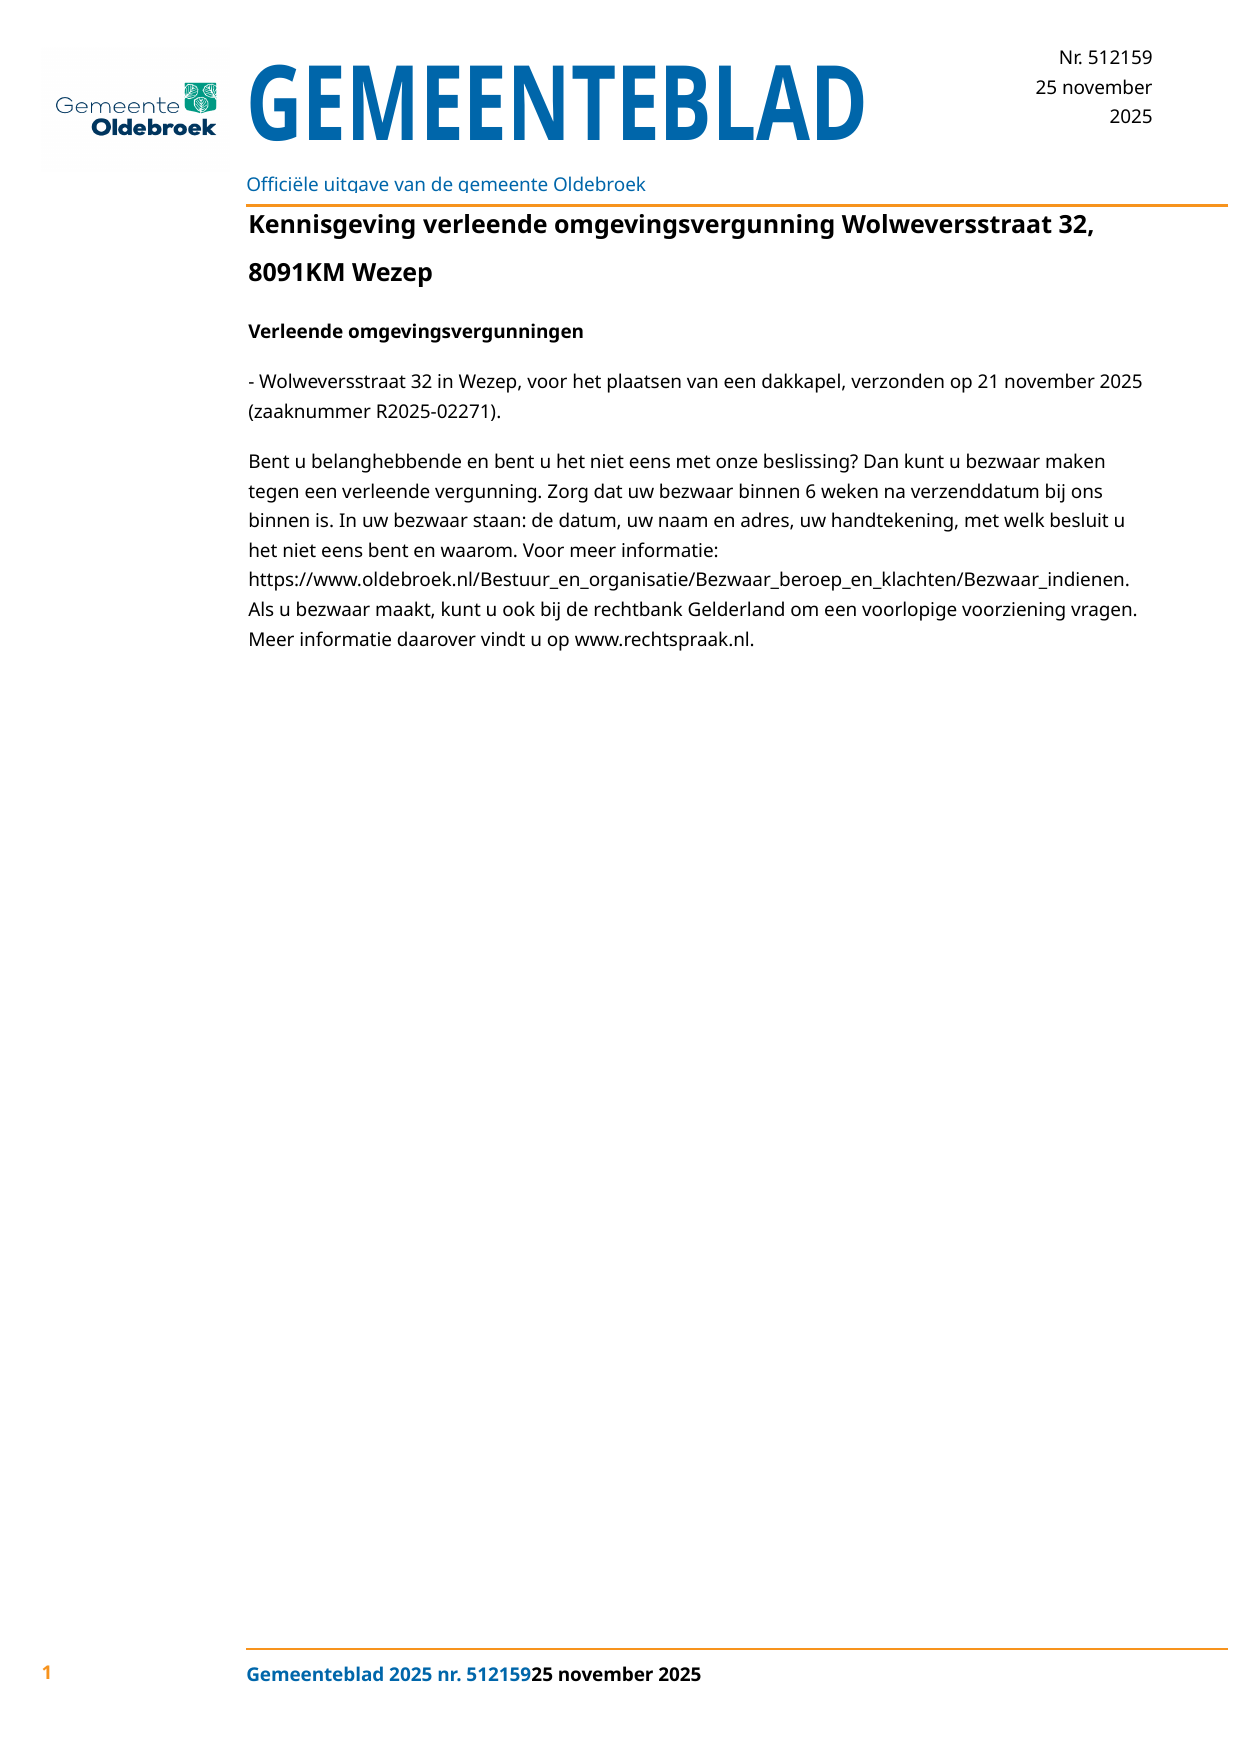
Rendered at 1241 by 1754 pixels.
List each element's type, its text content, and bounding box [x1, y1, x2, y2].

picture [41, 47, 231, 172]
text Kennisgeving verleende omgevingsvergunning Wolweversstraat 32, 8091KM Wezep [248, 207, 1152, 288]
text Verleende omgevingsvergunningen [248, 318, 1152, 344]
text Bent u belanghebbende en bent u het niet eens met onze beslissing? Dan kunt u bezwaar maken tegen een verleende vergunning. Zorg dat uw bezwaar binnen 6 weken na verzenddatum bij ons binnen is. In uw bezwaar staan: de datum, uw naam en adres, uw handtekening, met welk besluit u het niet eens bent en waarom. Voor meer informatie: https://www.oldebroek.nl/Bestuur_en_organisatie/Bezwaar_beroep_en_klachten/Bezwaar_indienen. Als u bezwaar maakt, kunt u ook bij de rechtbank Gelderland om een voorlopige voorziening vragen. Meer informatie daarover vindt u op www.rechtspraak.nl. [248, 448, 1152, 652]
text - Wolweversstraat 32 in Wezep, voor het plaatsen van een dakkapel, verzonden op 21 november 2025 (zaaknummer R2025-02271). [248, 368, 1152, 424]
